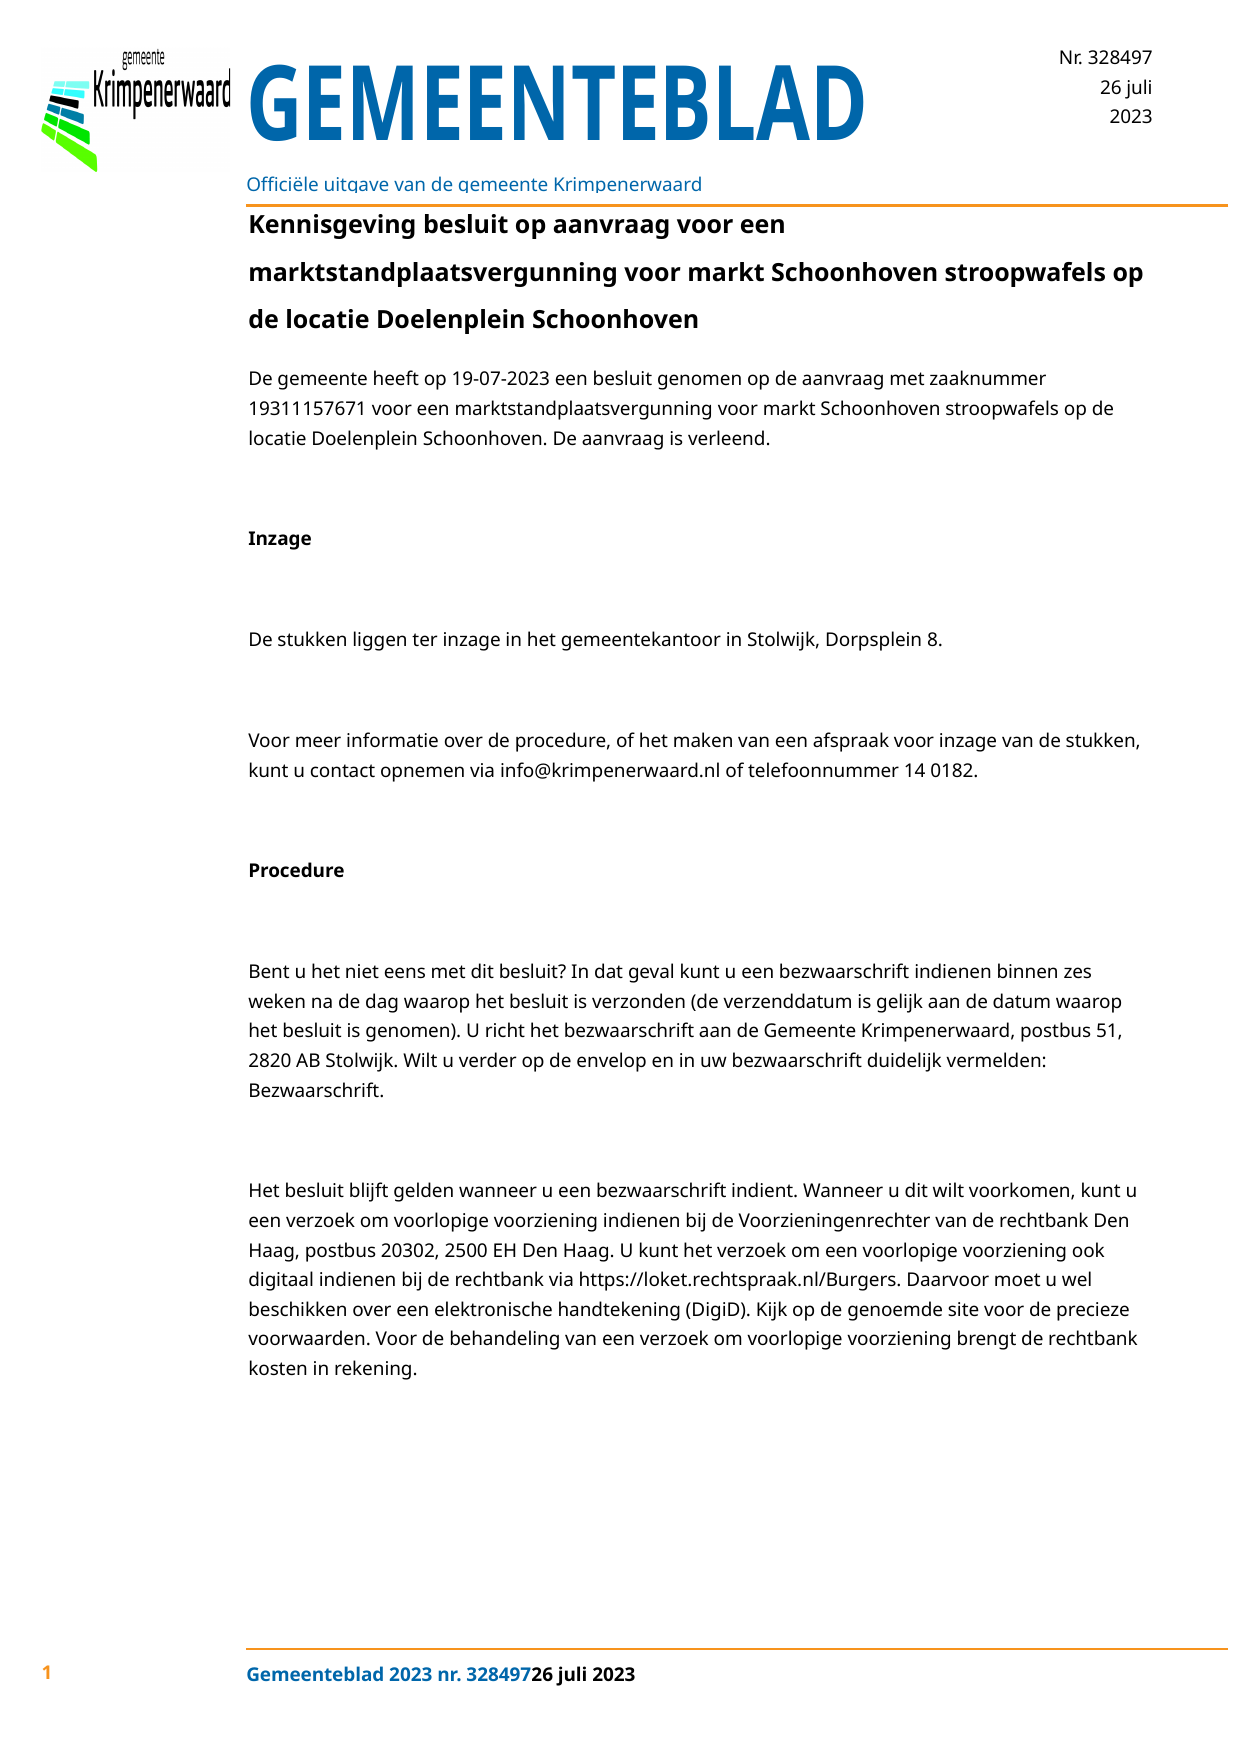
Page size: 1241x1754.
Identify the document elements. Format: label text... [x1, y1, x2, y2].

text Het besluit blijft gelden wanneer u een bezwaarschrift indient. Wanneer u dit wilt voorkomen, kunt u een verzoek om voorlopige voorziening indienen bij de Voorzieningenrechter van de rechtbank Den Haag, postbus 20302, 2500 EH Den Haag. U kunt het verzoek om een voorlopige voorziening ook digitaal indienen bij de rechtbank via https://loket.rechtspraak.nl/Burgers. Daarvoor moet u wel beschikken over een elektronische handtekening (DigiD). Kijk op de genoemde site voor de precieze voorwaarden. Voor de behandeling van een verzoek om voorlopige voorziening brengt de rechtbank kosten in rekening. [248, 1178, 1152, 1381]
text De gemeente heeft op 19-07-2023 een besluit genomen op de aanvraag met zaaknummer 19311157671 voor een marktstandplaatsvergunning voor markt Schoonhoven stroopwafels op de locatie Doelenplein Schoonhoven. De aanvraag is verleend. [248, 366, 1152, 450]
text De stukken liggen ter inzage in het gemeentekantoor in Stolwijk, Dorpsplein 8. [248, 626, 1152, 652]
text Kennisgeving besluit op aanvraag voor een marktstandplaatsvergunning voor markt Schoonhoven stroopwafels op de locatie Doelenplein Schoonhoven [248, 207, 1152, 336]
text Inzage [248, 526, 1152, 551]
text Bent u het niet eens met dit besluit? In dat geval kunt u een bezwaarschrift indienen binnen zes weken na de dag waarop het besluit is verzonden (de verzenddatum is gelijk aan de datum waarop het besluit is genomen). U richt het bezwaarschrift aan de Gemeente Krimpenerwaard, postbus 51, 2820 AB Stolwijk. Wilt u verder op de envelop en in uw bezwaarschrift duidelijk vermelden: Bezwaarschrift. [248, 958, 1152, 1102]
picture [41, 47, 231, 172]
text Voor meer informatie over de procedure, of het maken van een afspraak voor inzage van de stukken, kunt u contact opnemen via info@krimpenerwaard.nl of telefoonnummer 14 0182. [248, 727, 1152, 782]
text Procedure [248, 858, 1152, 883]
